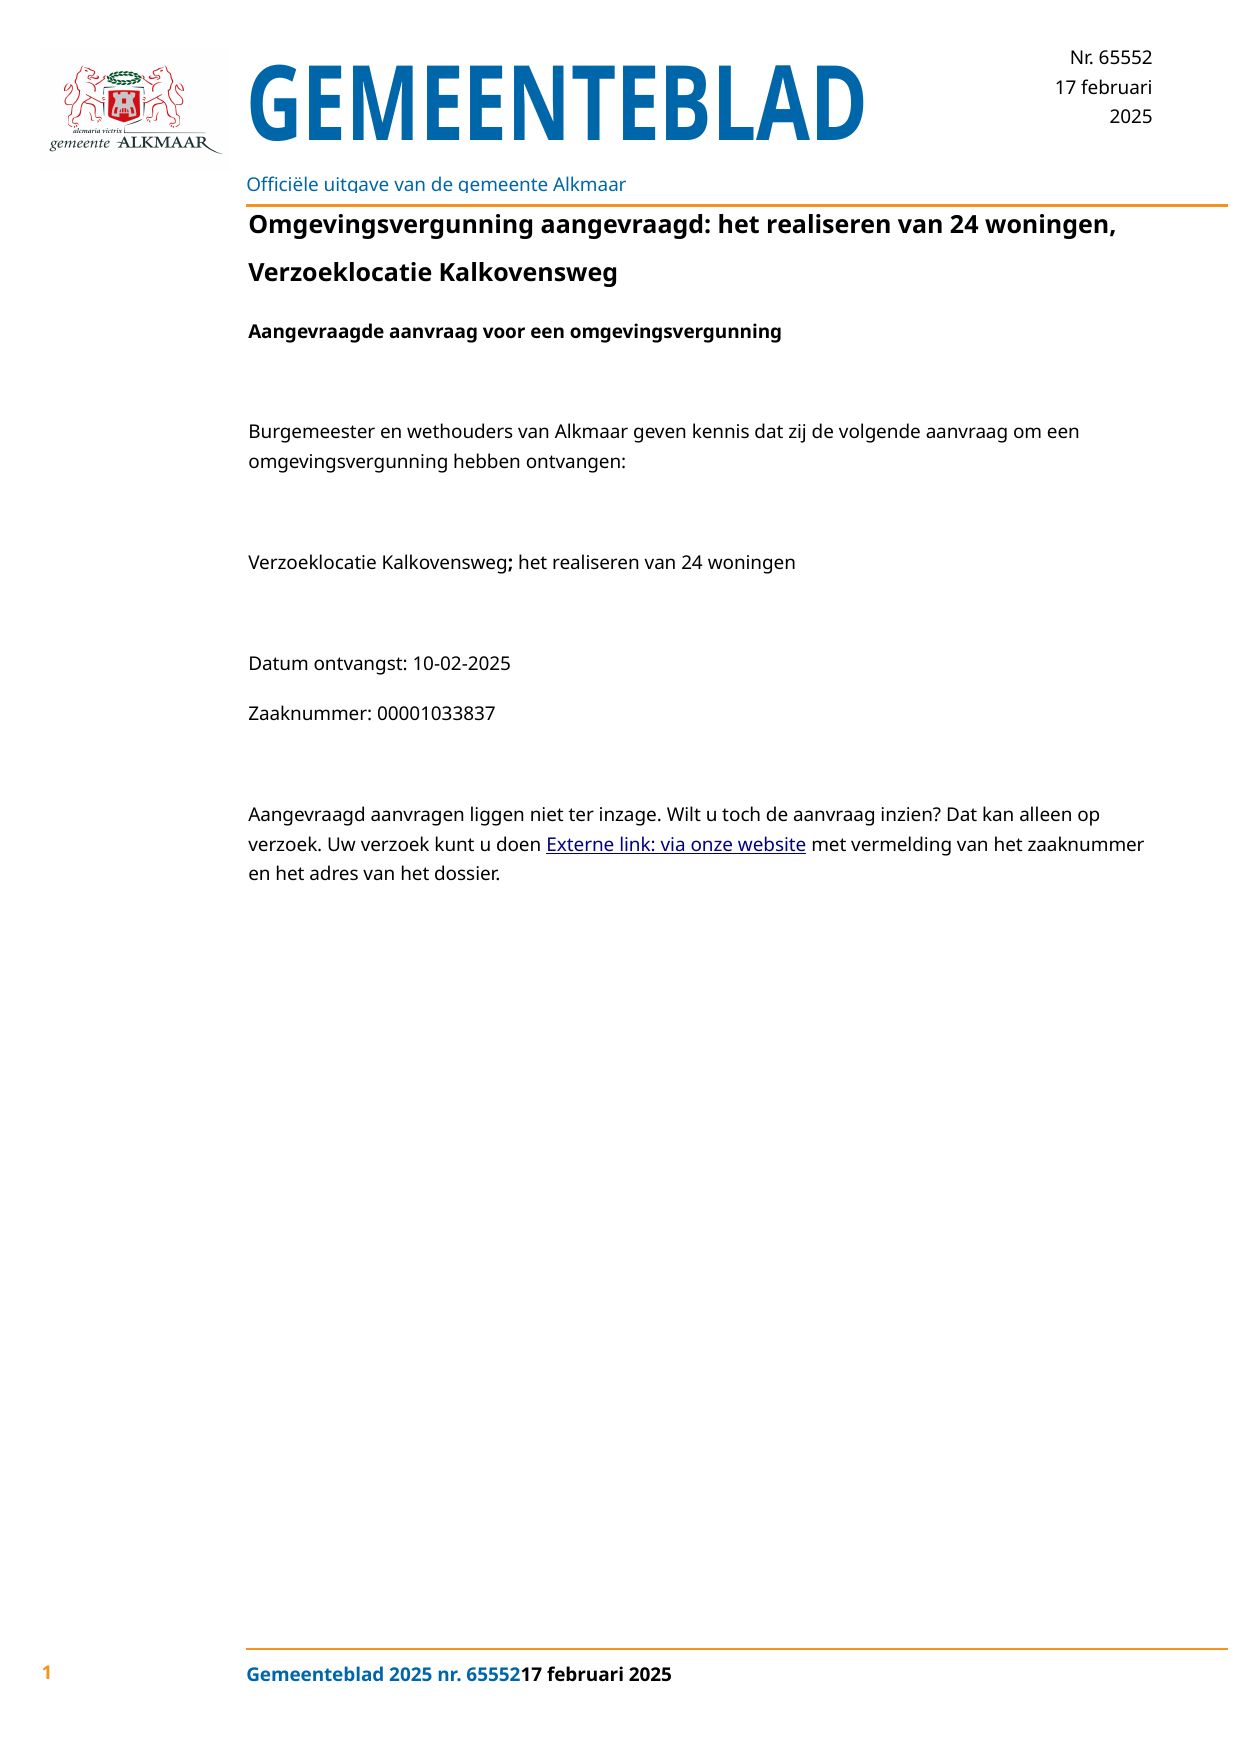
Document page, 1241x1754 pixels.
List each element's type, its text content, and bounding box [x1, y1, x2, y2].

text Verzoeklocatie Kalkovensweg; het realiseren van 24 woningen [248, 549, 1152, 575]
picture [41, 47, 231, 172]
text Omgevingsvergunning aangevraagd: het realiseren van 24 woningen, Verzoeklocatie Kalkovensweg [248, 207, 1152, 288]
text Aangevraagde aanvraag voor een omgevingsvergunning [248, 318, 1152, 344]
text Zaaknummer: 00001033837 [248, 700, 1152, 726]
text Burgemeester en wethouders van Alkmaar geven kennis dat zij de volgende aanvraag om een omgevingsvergunning hebben ontvangen: [248, 419, 1152, 474]
text Datum ontvangst: 10-02-2025 [248, 650, 1152, 676]
text Aangevraagd aanvragen liggen niet ter inzage. Wilt u toch de aanvraag inzien? Dat kan alleen op verzoek. Uw verzoek kunt u doen Externe link: via onze website met vermelding van het zaaknummer en het adres van het dossier. [248, 801, 1152, 886]
